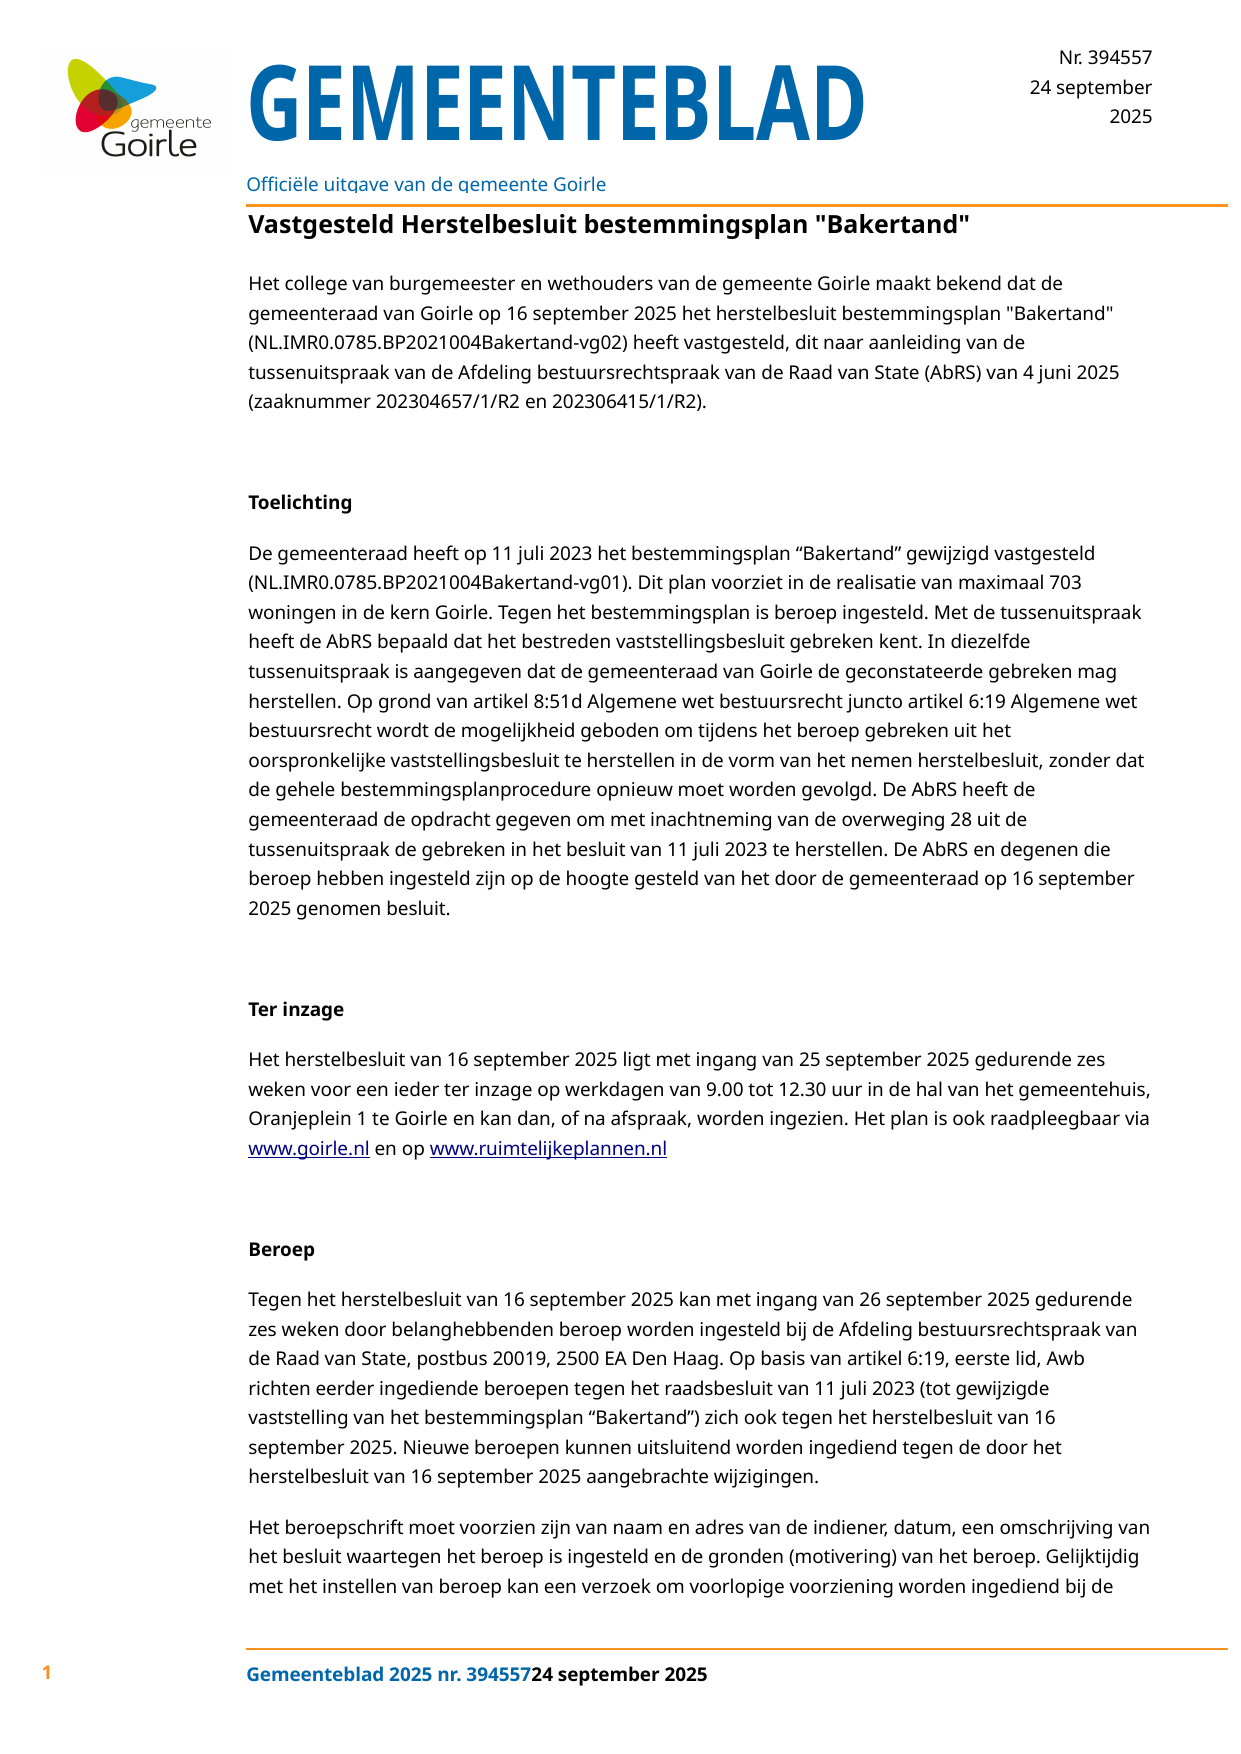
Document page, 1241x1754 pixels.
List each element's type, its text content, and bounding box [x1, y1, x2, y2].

text Toelichting [248, 489, 1152, 515]
text Het beroepschrift moet voorzien zijn van naam en adres van de indiener, datum, een omschrijving van het besluit waartegen het beroep is ingesteld en de gronden (motivering) van het beroep. Gelijktijdig met het instellen van beroep kan een verzoek om voorlopige voorziening worden ingediend bij de [248, 1514, 1152, 1599]
text Tegen het herstelbesluit van 16 september 2025 kan met ingang van 26 september 2025 gedurende zes weken door belanghebbenden beroep worden ingesteld bij de Afdeling bestuursrechtspraak van de Raad van State, postbus 20019, 2500 EA Den Haag. Op basis van artikel 6:19, eerste lid, Awb richten eerder ingediende beroepen tegen het raadsbesluit van 11 juli 2023 (tot gewijzigde vaststelling van het bestemmingsplan “Bakertand”) zich ook tegen het herstelbesluit van 16 september 2025. Nieuwe beroepen kunnen uitsluitend worden ingediend tegen de door het herstelbesluit van 16 september 2025 aangebrachte wijzigingen. [248, 1286, 1152, 1489]
text De gemeenteraad heeft op 11 juli 2023 het bestemmingsplan “Bakertand” gewijzigd vastgesteld (NL.IMR0.0785.BP2021004Bakertand-vg01). Dit plan voorziet in de realisatie van maximaal 703 woningen in de kern Goirle. Tegen het bestemmingsplan is beroep ingesteld. Met de tussenuitspraak heeft de AbRS bepaald dat het bestreden vaststellingsbesluit gebreken kent. In diezelfde tussenuitspraak is aangegeven dat de gemeenteraad van Goirle de geconstateerde gebreken mag herstellen. Op grond van artikel 8:51d Algemene wet bestuursrecht juncto artikel 6:19 Algemene wet bestuursrecht wordt de mogelijkheid geboden om tijdens het beroep gebreken uit het oorspronkelijke vaststellingsbesluit te herstellen in de vorm van het nemen herstelbesluit, zonder dat de gehele bestemmingsplanprocedure opnieuw moet worden gevolgd. De AbRS heeft de gemeenteraad de opdracht gegeven om met inachtneming van de overweging 28 uit de tussenuitspraak de gebreken in het besluit van 11 juli 2023 te herstellen. De AbRS en degenen die beroep hebben ingesteld zijn op de hoogte gesteld van het door de gemeenteraad op 16 september 2025 genomen besluit. [248, 540, 1152, 921]
text Vastgesteld Herstelbesluit bestemmingsplan "Bakertand" [248, 207, 1152, 241]
text Beroep [248, 1236, 1152, 1261]
text Ter inzage [248, 996, 1152, 1021]
picture [41, 47, 231, 172]
text Het herstelbesluit van 16 september 2025 ligt met ingang van 25 september 2025 gedurende zes weken voor een ieder ter inzage op werkdagen van 9.00 tot 12.30 uur in de hal van het gemeentehuis, Oranjeplein 1 te Goirle en kan dan, of na afspraak, worden ingezien. Het plan is ook raadpleegbaar via www.goirle.nl en op www.ruimtelijkeplannen.nl [248, 1046, 1152, 1161]
text Het college van burgemeester en wethouders van de gemeente Goirle maakt bekend dat de gemeenteraad van Goirle op 16 september 2025 het herstelbesluit bestemmingsplan "Bakertand" (NL.IMR0.0785.BP2021004Bakertand-vg02) heeft vastgesteld, dit naar aanleiding van de tussenuitspraak van de Afdeling bestuursrechtspraak van de Raad van State (AbRS) van 4 juni 2025 (zaaknummer 202304657/1/R2 en 202306415/1/R2). [248, 270, 1152, 414]
